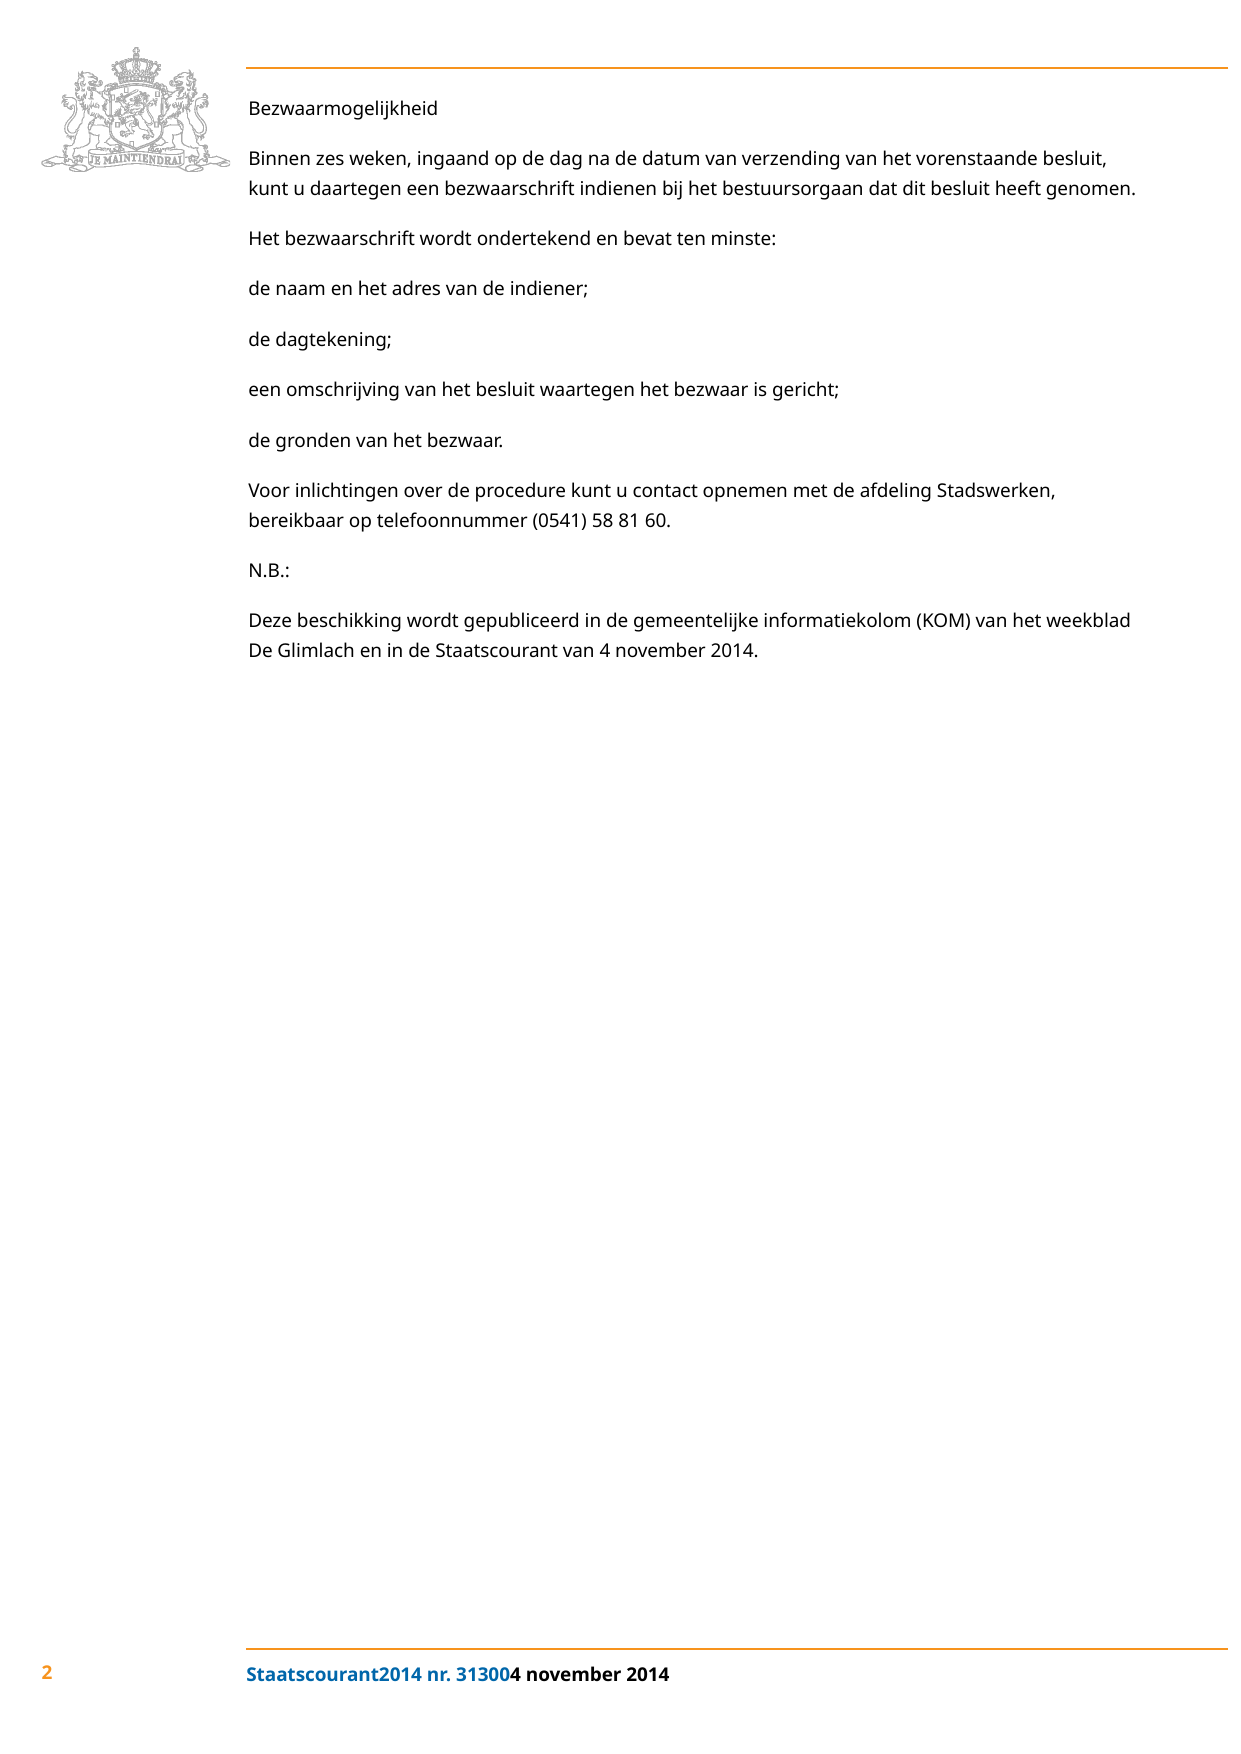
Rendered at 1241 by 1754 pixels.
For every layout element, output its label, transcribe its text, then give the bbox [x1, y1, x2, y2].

text N.B.: [248, 557, 1152, 583]
text Voor inlichtingen over de procedure kunt u contact opnemen met de afdeling Stadswerken, bereikbaar op telefoonnummer (0541) 58 81 60. [248, 477, 1152, 533]
picture [41, 47, 231, 172]
text de naam en het adres van de indiener; [248, 276, 1152, 301]
text Deze beschikking wordt gepubliceerd in de gemeentelijke informatiekolom (KOM) van het weekblad De Glimlach en in de Staatscourant van 4 november 2014. [248, 608, 1152, 663]
text de gronden van het bezwaar. [248, 427, 1152, 453]
text de dagtekening; [248, 326, 1152, 352]
text een omschrijving van het besluit waartegen het bezwaar is gericht; [248, 376, 1152, 402]
text Bezwaarmogelijkheid [248, 95, 1152, 121]
text Binnen zes weken, ingaand op de dag na de datum van verzending van het vorenstaande besluit, kunt u daartegen een bezwaarschrift indienen bij het bestuursorgaan dat dit besluit heeft genomen. [248, 145, 1152, 201]
text Het bezwaarschrift wordt ondertekend en bevat ten minste: [248, 225, 1152, 251]
